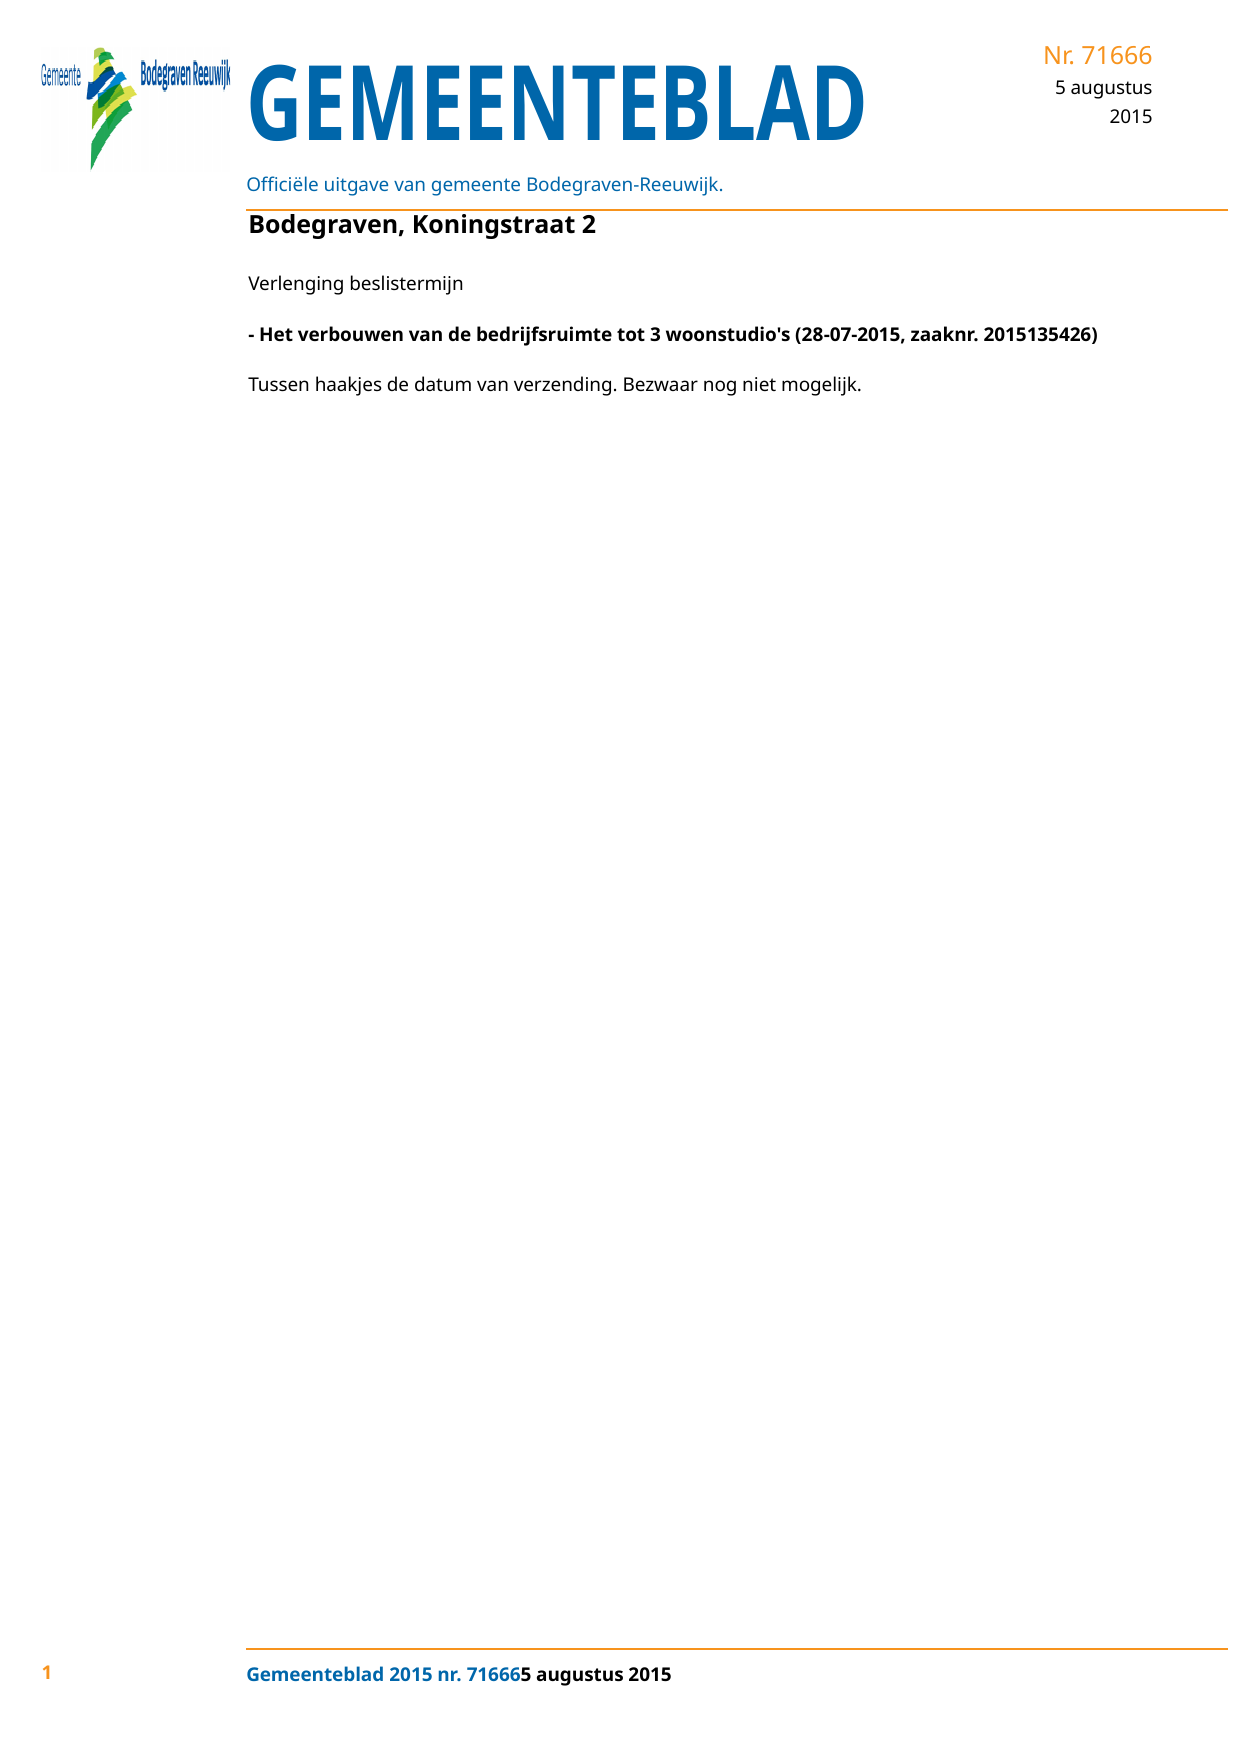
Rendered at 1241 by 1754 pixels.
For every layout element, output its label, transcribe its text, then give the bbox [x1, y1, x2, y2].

text Bodegraven, Koningstraat 2 [248, 211, 1152, 241]
text Verlenging beslistermijn [248, 270, 1152, 296]
text Tussen haakjes de datum van verzending. Bezwaar nog niet mogelijk. [248, 371, 1152, 397]
picture [41, 47, 231, 172]
text - Het verbouwen van de bedrijfsruimte tot 3 woonstudio's (28‑07‑2015, zaaknr. 2015135426) [248, 321, 1152, 346]
